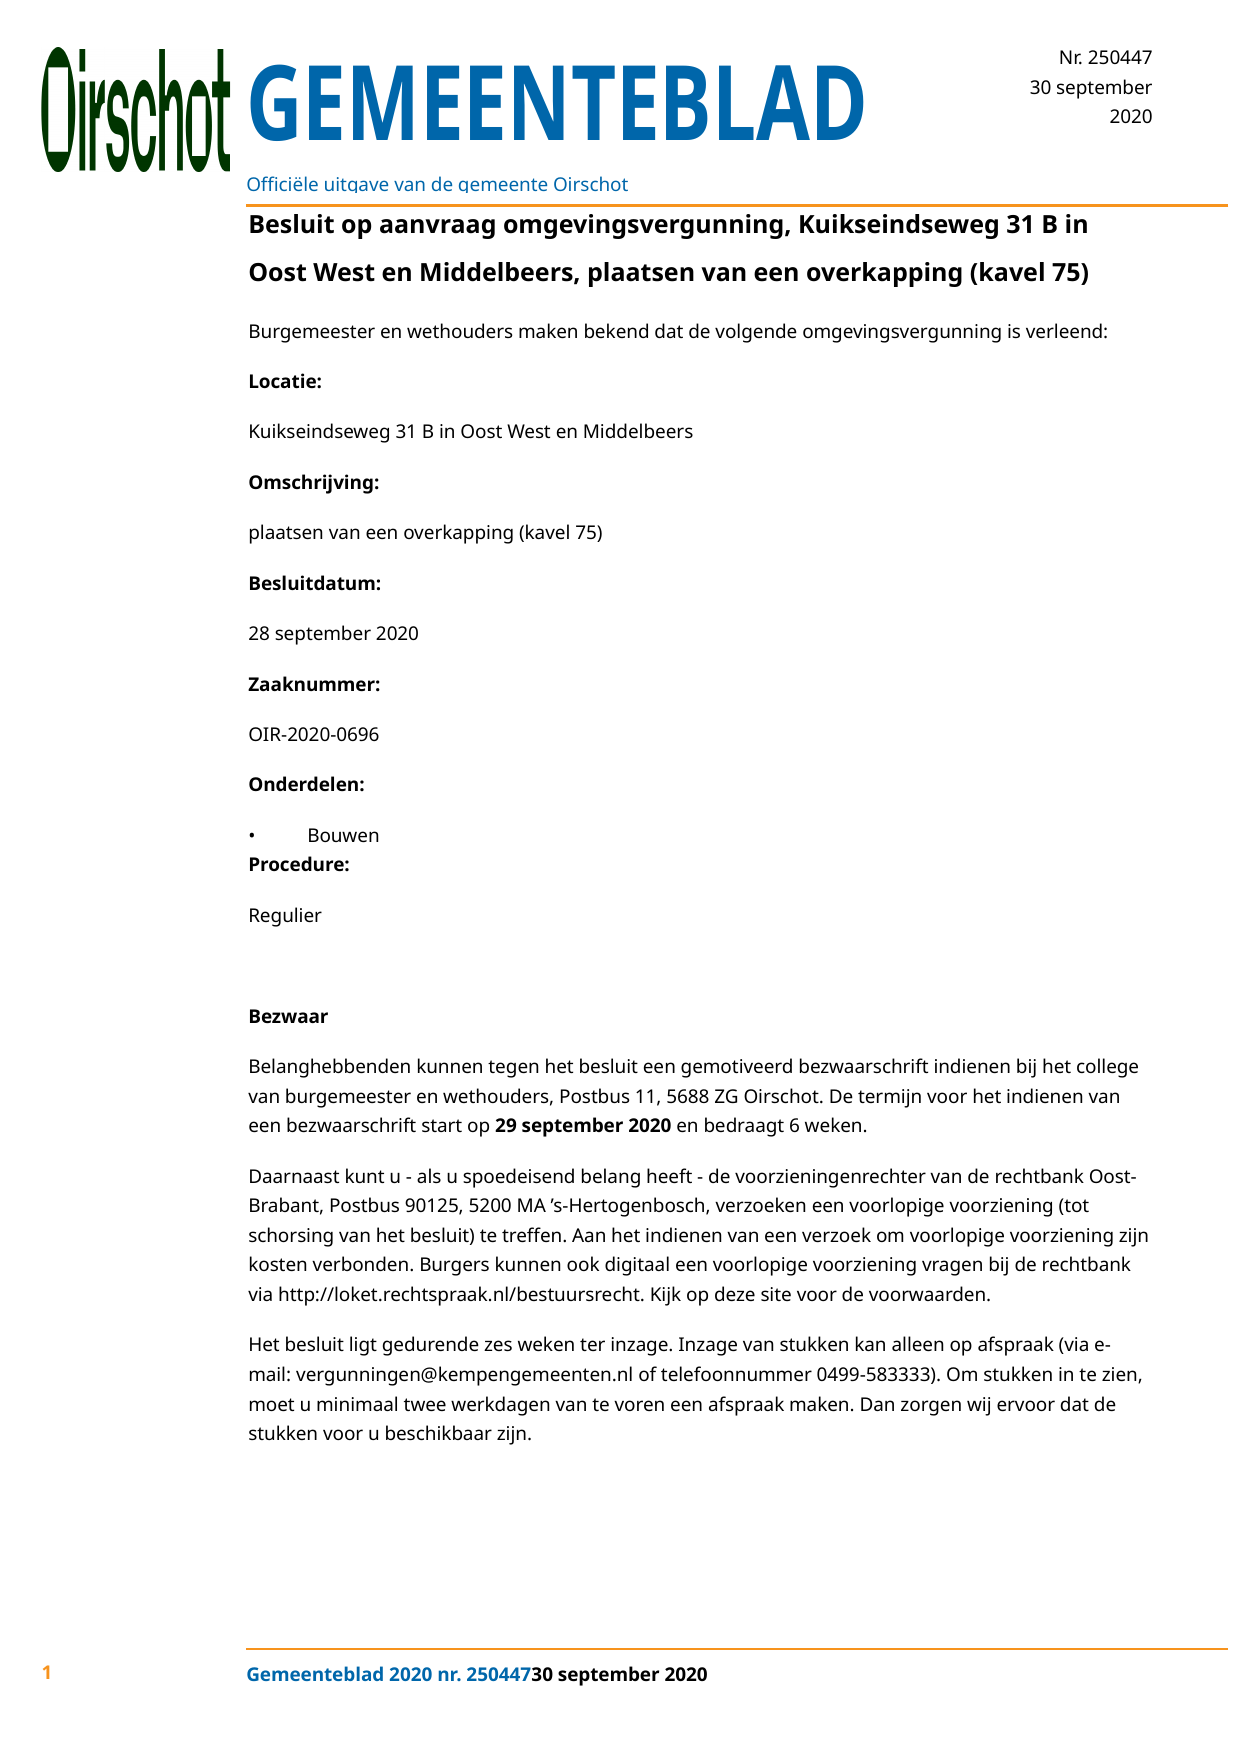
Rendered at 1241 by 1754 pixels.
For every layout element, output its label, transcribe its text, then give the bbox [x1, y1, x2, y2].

text Het besluit ligt gedurende zes weken ter inzage. Inzage van stukken kan alleen op afspraak (via e-mail: vergunningen@kempengemeenten.nl of telefoonnummer 0499-583333). Om stukken in te zien, moet u minimaal twee werkdagen van te voren een afspraak maken. Dan zorgen wij ervoor dat de stukken voor u beschikbaar zijn. [248, 1332, 1152, 1446]
text Daarnaast kunt u - als u spoedeisend belang heeft - de voorzieningenrechter van de rechtbank Oost-Brabant, Postbus 90125, 5200 MA ’s-Hertogenbosch, verzoeken een voorlopige voorziening (tot schorsing van het besluit) te treffen. Aan het indienen van een verzoek om voorlopige voorziening zijn kosten verbonden. Burgers kunnen ook digitaal een voorlopige voorziening vragen bij de rechtbank via http://loket.rechtspraak.nl/bestuursrecht. Kijk op deze site voor de voorwaarden. [248, 1163, 1152, 1307]
text Kuikseindseweg 31 B in Oost West en Middelbeers [248, 419, 1152, 444]
text Omschrijving: [248, 469, 1152, 495]
text Belanghebbenden kunnen tegen het besluit een gemotiveerd bezwaarschrift indienen bij het college van burgemeester en wethouders, Postbus 11, 5688 ZG Oirschot. De termijn voor het indienen van een bezwaarschrift start op 29 september 2020 en bedraagt 6 weken. [248, 1053, 1152, 1138]
text Zaaknummer: [248, 671, 1152, 697]
picture [41, 47, 231, 172]
text Burgemeester en wethouders maken bekend dat de volgende omgevingsvergunning is verleend: [248, 318, 1152, 344]
text Bezwaar [248, 1003, 1152, 1029]
text Procedure: [248, 852, 1152, 877]
text plaatsen van een overkapping (kavel 75) [248, 519, 1152, 545]
text Regulier [248, 902, 1152, 928]
text Onderdelen: [248, 772, 1152, 797]
text Locatie: [248, 368, 1152, 394]
list Bouwen [248, 822, 1152, 848]
text 28 september 2020 [248, 620, 1152, 646]
text Besluitdatum: [248, 570, 1152, 596]
text Besluit op aanvraag omgevingsvergunning, Kuikseindseweg 31 B in Oost West en Middelbeers, plaatsen van een overkapping (kavel 75) [248, 207, 1152, 288]
text OIR-2020-0696 [248, 721, 1152, 747]
